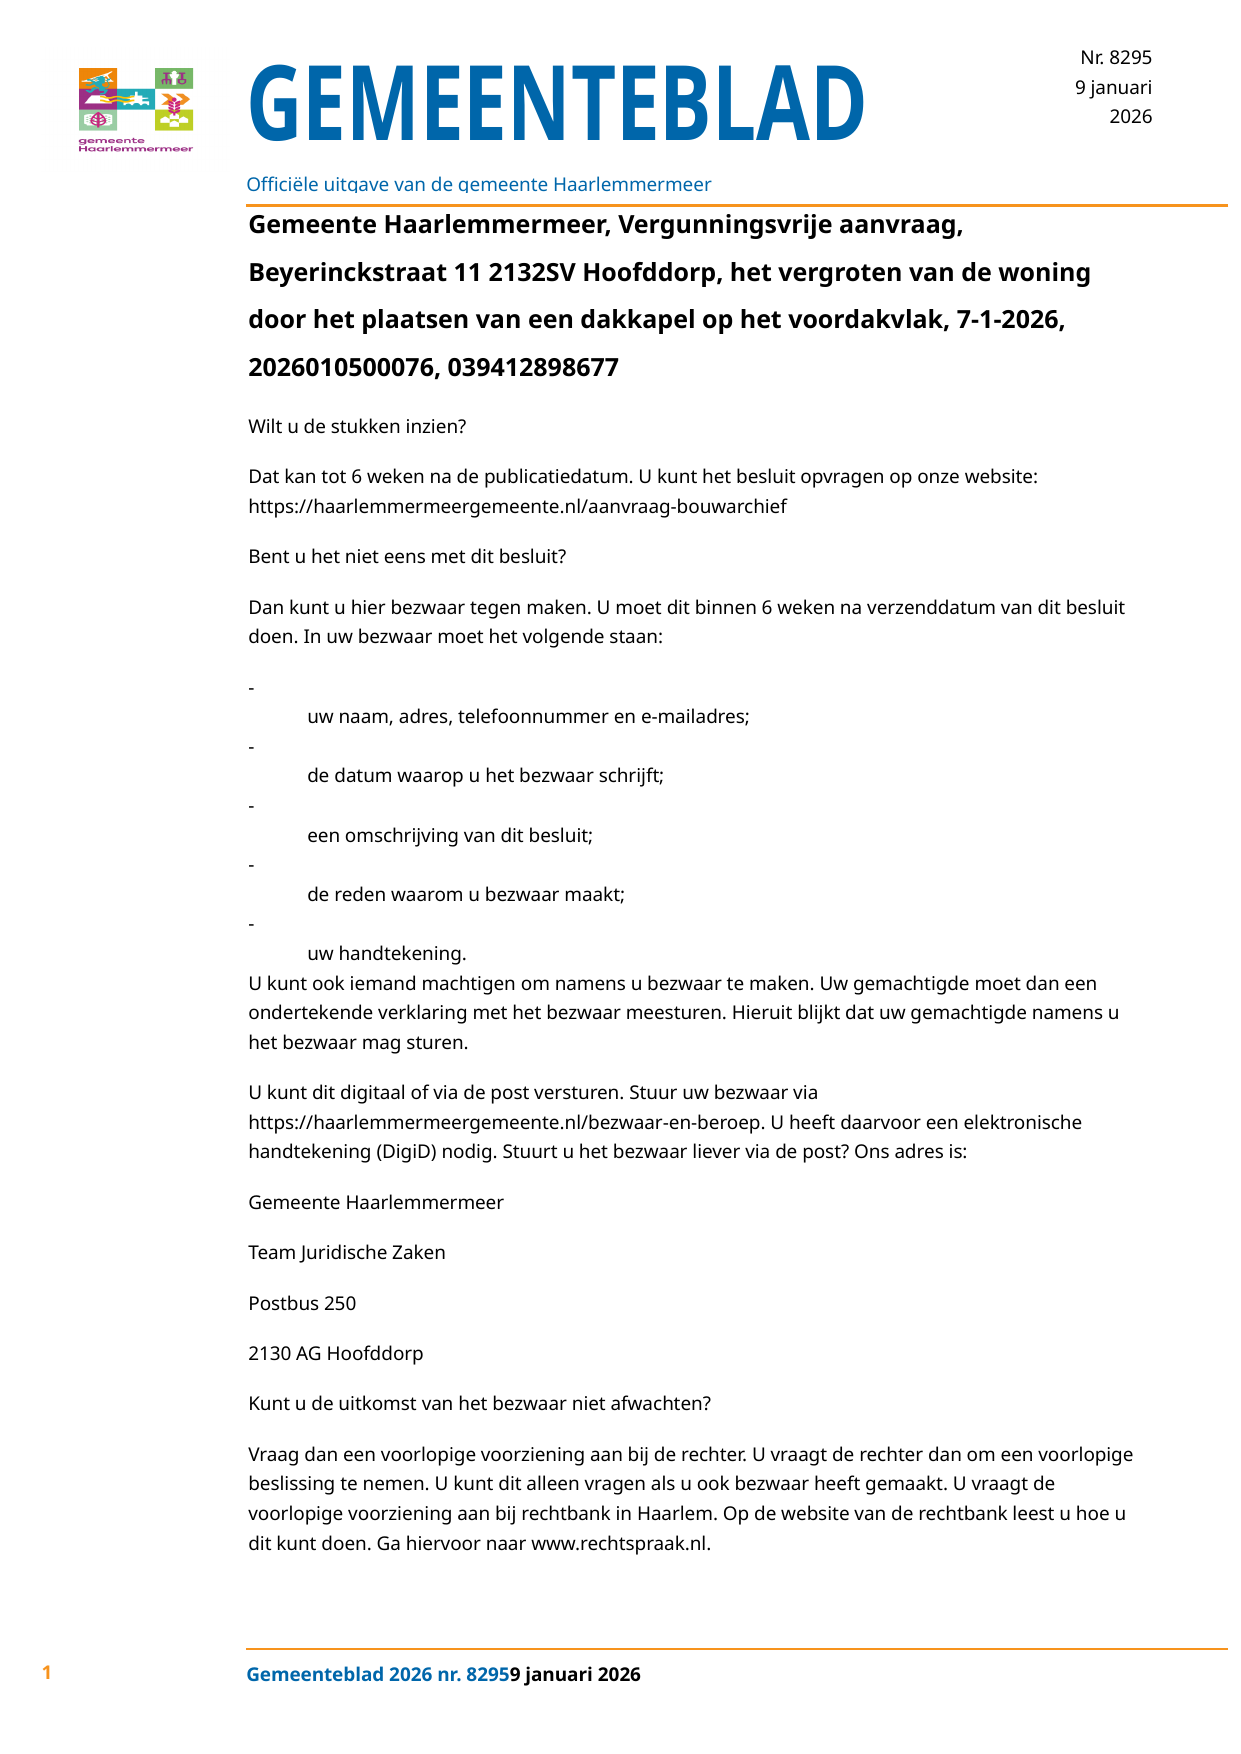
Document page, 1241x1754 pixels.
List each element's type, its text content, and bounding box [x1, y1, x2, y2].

list uw handtekening. [248, 940, 1152, 966]
text Postbus 250 [248, 1290, 1152, 1316]
text Gemeente Haarlemmermeer [248, 1189, 1152, 1215]
text Kunt u de uitkomst van het bezwaar niet afwachten? [248, 1391, 1152, 1416]
text Team Juridische Zaken [248, 1239, 1152, 1265]
text U kunt ook iemand machtigen om namens u bezwaar te maken. Uw gemachtigde moet dan een ondertekende verklaring met het bezwaar meesturen. Hieruit blijkt dat uw gemachtigde namens u het bezwaar mag sturen. [248, 970, 1152, 1055]
list de datum waarop u het bezwaar schrijft; [248, 763, 1152, 788]
text Bent u het niet eens met dit besluit? [248, 543, 1152, 569]
text Gemeente Haarlemmermeer, Vergunningsvrije aanvraag, Beyerinckstraat 11 2132SV Hoofddorp, het vergroten van de woning door het plaatsen van een dakkapel op het voordakvlak, 7-1-2026, 2026010500076, 039412898677 [248, 207, 1152, 384]
text U kunt dit digitaal of via de post versturen. Stuur uw bezwaar via https://haarlemmermeergemeente.nl/bezwaar-en-beroep. U heeft daarvoor een elektronische handtekening (DigiD) nodig. Stuurt u het bezwaar liever via de post? Ons adres is: [248, 1079, 1152, 1164]
list een omschrijving van dit besluit; [248, 822, 1152, 848]
text Dan kunt u hier bezwaar tegen maken. U moet dit binnen 6 weken na verzenddatum van dit besluit doen. In uw bezwaar moet het volgende staan: [248, 594, 1152, 649]
text Wilt u de stukken inzien? [248, 413, 1152, 439]
list de reden waarom u bezwaar maakt; [248, 881, 1152, 907]
picture [41, 47, 231, 172]
text Vraag dan een voorlopige voorziening aan bij de rechter. U vraagt de rechter dan om een voorlopige beslissing te nemen. U kunt dit alleen vragen als u ook bezwaar heeft gemaakt. U vraagt de voorlopige voorziening aan bij rechtbank in Haarlem. Op de website van de rechtbank leest u hoe u dit kunt doen. Ga hiervoor naar www.rechtspraak.nl. [248, 1441, 1152, 1556]
text Dat kan tot 6 weken na de publicatiedatum. U kunt het besluit opvragen op onze website: https://haarlemmermeergemeente.nl/aanvraag-bouwarchief [248, 463, 1152, 519]
list uw naam, adres, telefoonnummer en e-mailadres; [248, 703, 1152, 729]
text 2130 AG Hoofddorp [248, 1340, 1152, 1366]
